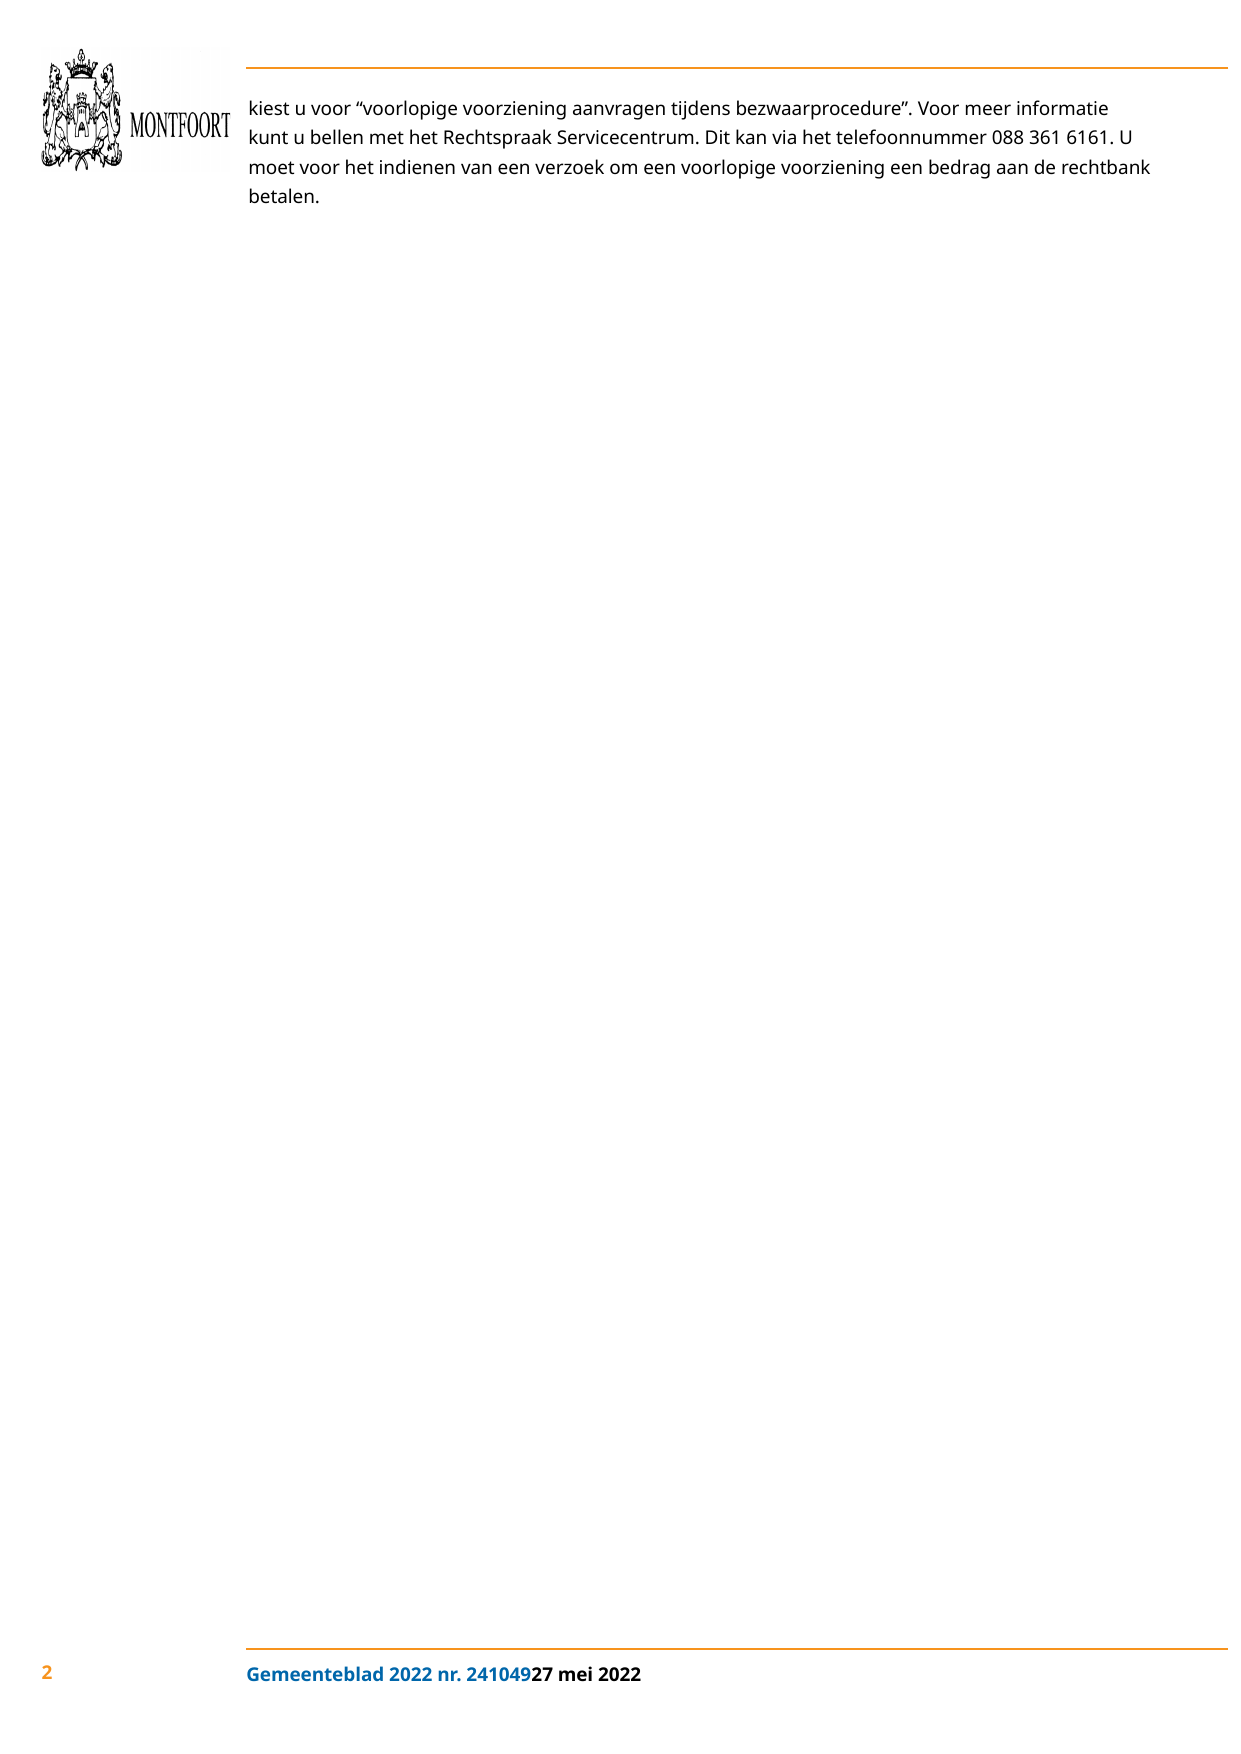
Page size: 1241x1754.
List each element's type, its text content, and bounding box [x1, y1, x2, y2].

text kiest u voor “voorlopige voorziening aanvragen tijdens bezwaarprocedure”. Voor meer informatie kunt u bellen met het Rechtspraak Servicecentrum. Dit kan via het telefoonnummer 088 361 6161. U moet voor het indienen van een verzoek om een voorlopige voorziening een bedrag aan de rechtbank betalen. [248, 95, 1152, 209]
picture [41, 47, 231, 172]
